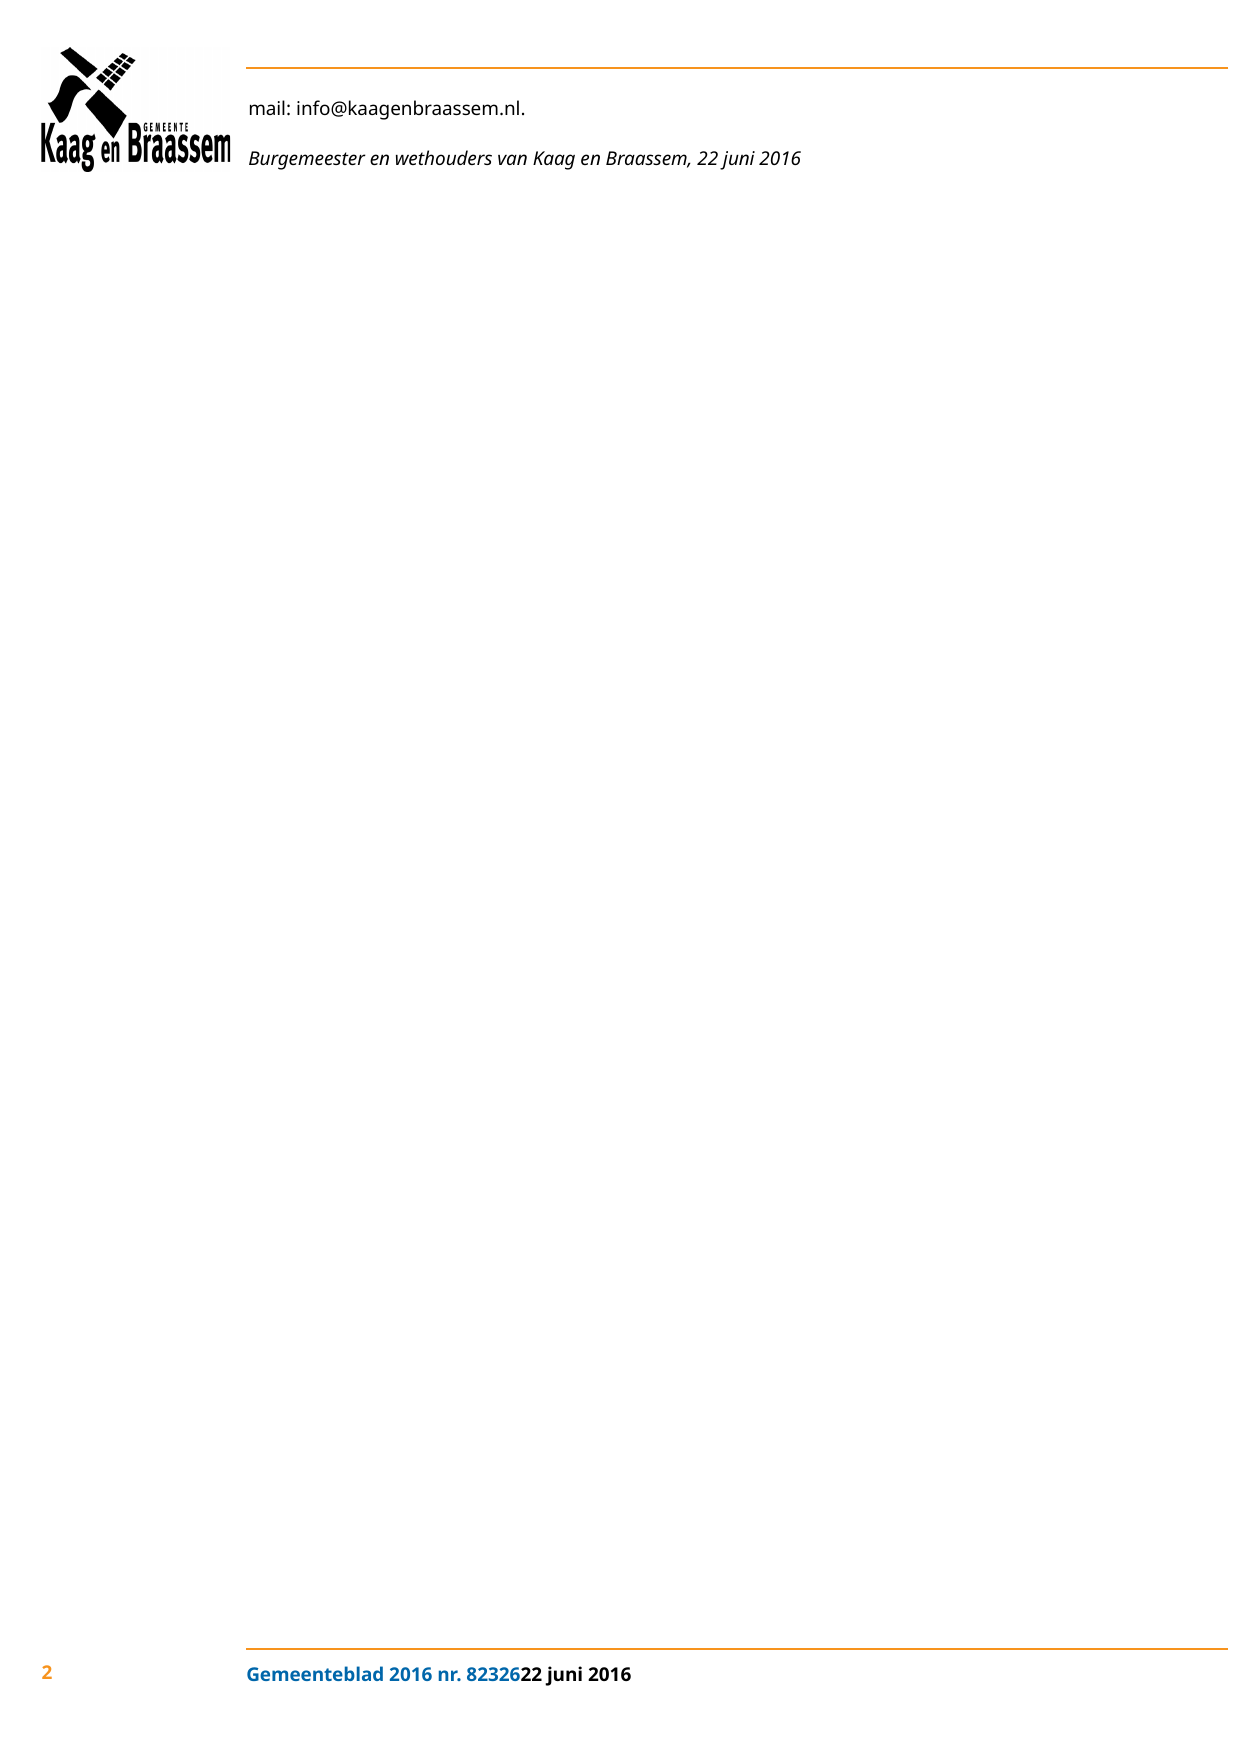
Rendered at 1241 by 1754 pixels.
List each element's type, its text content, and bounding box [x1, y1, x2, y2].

text mail: info@kaagenbraassem.nl. [248, 95, 1152, 121]
text Burgemeester en wethouders van Kaag en Braassem, 22 juni 2016 [248, 145, 1152, 171]
picture [41, 47, 231, 172]
